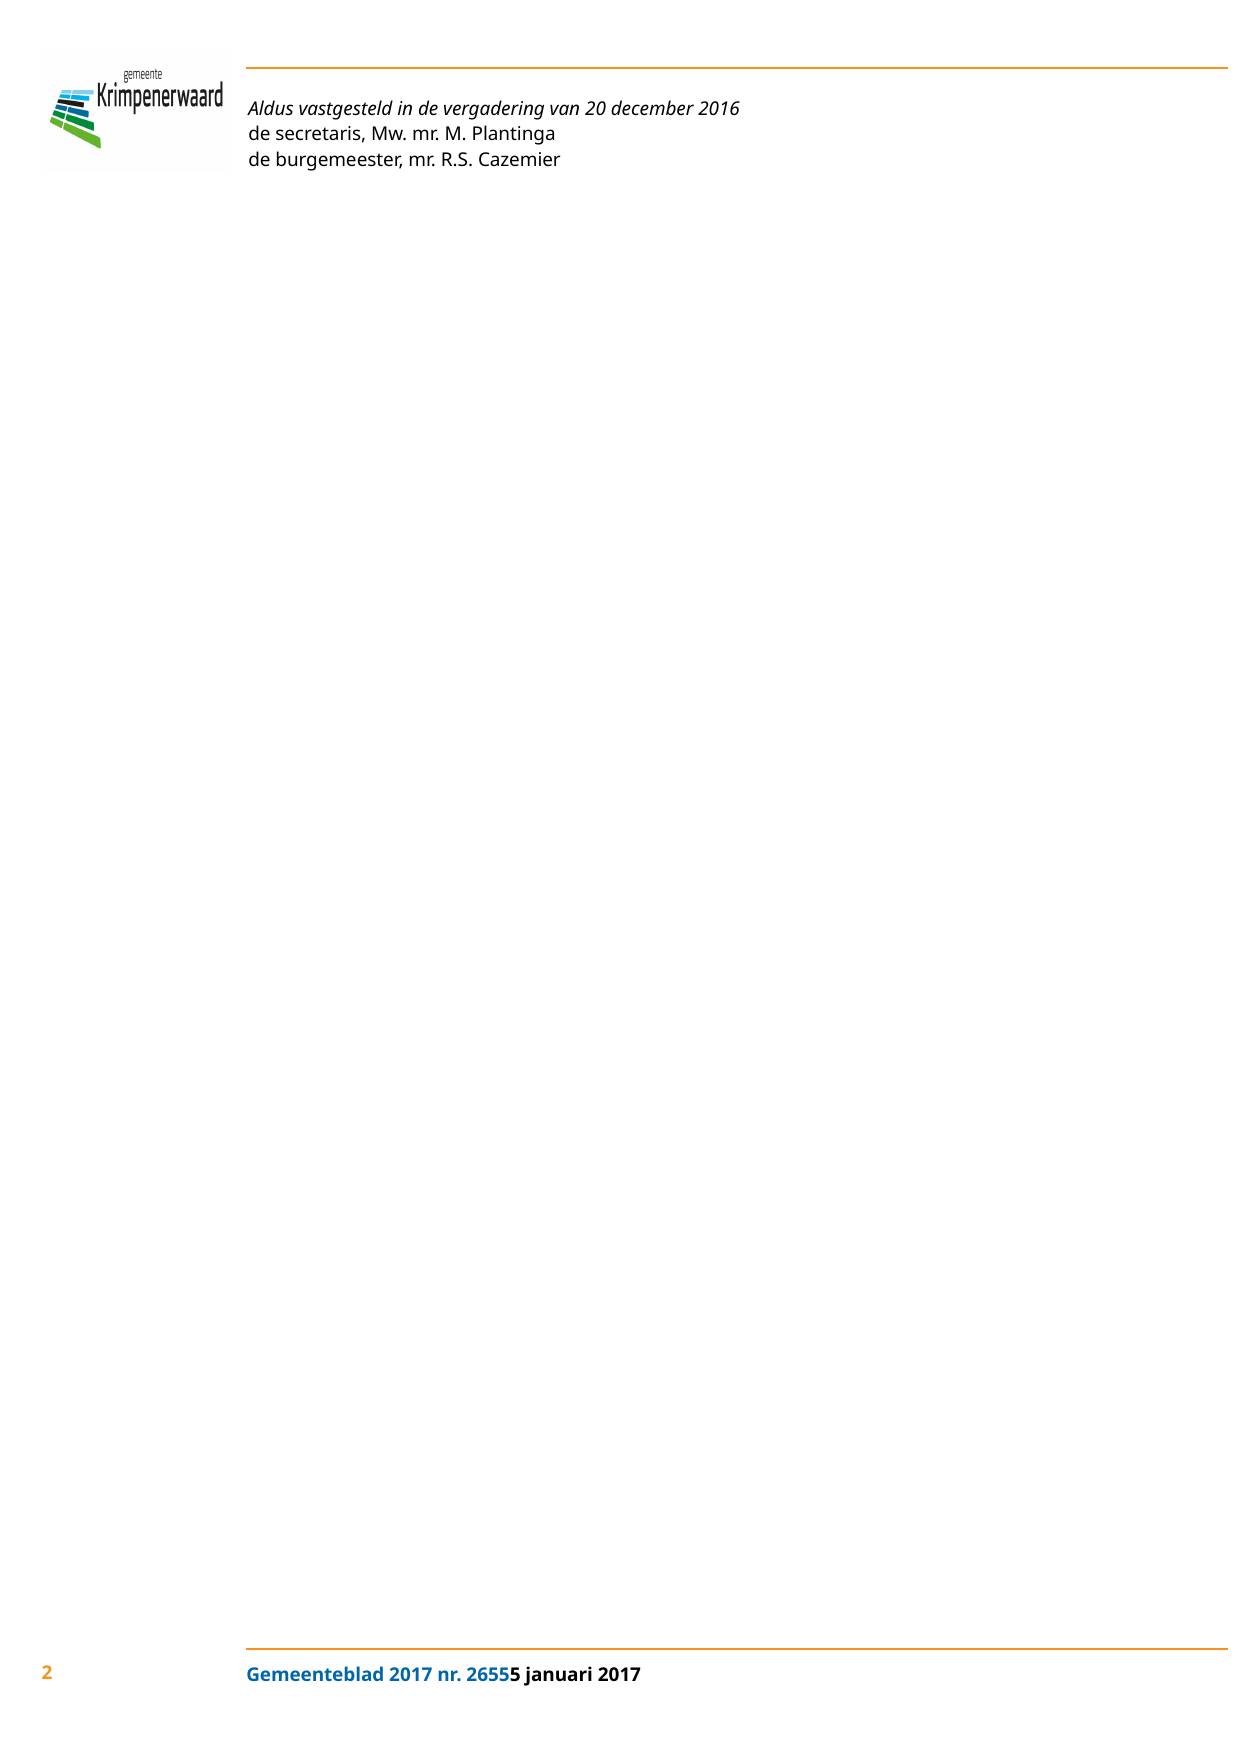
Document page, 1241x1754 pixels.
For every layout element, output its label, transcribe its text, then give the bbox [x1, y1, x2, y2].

text de secretaris, Mw. mr. M. Plantinga [248, 121, 1152, 146]
text Aldus vastgesteld in de vergadering van 20 december 2016 [248, 95, 1152, 121]
text de burgemeester, mr. R.S. Cazemier [248, 146, 1152, 172]
picture [41, 47, 231, 172]
